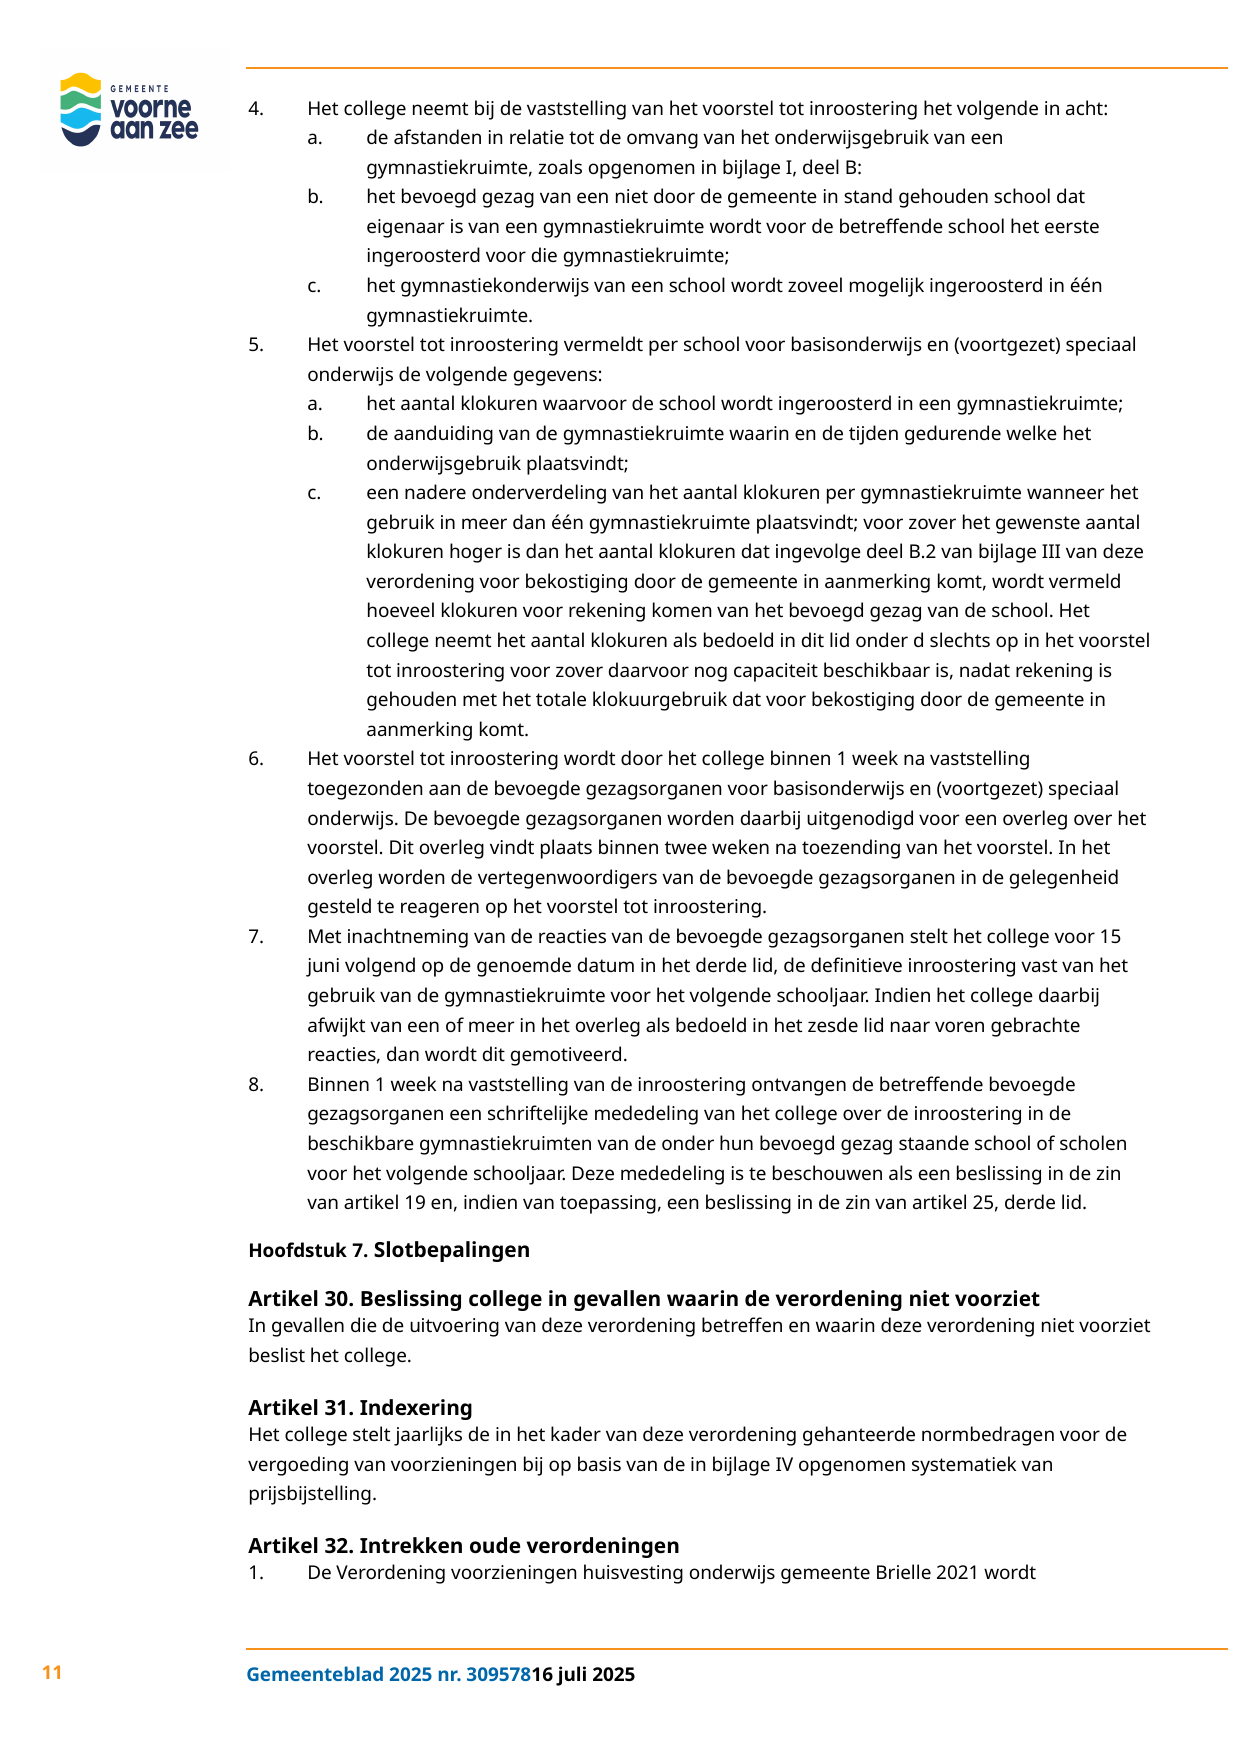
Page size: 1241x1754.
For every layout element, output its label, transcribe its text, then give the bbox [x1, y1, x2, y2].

text Artikel 32. Intrekken oude verordeningen [248, 1531, 1152, 1559]
list het aantal klokuren waarvoor de school wordt ingeroosterd in een gymnastiekruimte; [307, 391, 1152, 416]
list het bevoegd gezag van een niet door de gemeente in stand gehouden school dat eigenaar is van een gymnastiekruimte wordt voor de betreffende school het eerste ingeroosterd voor die gymnastiekruimte; [307, 183, 1152, 268]
text Het college stelt jaarlijks de in het kader van deze verordening gehanteerde normbedragen voor de vergoeding van voorzieningen bij op basis van de in bijlage IV opgenomen systematiek van prijsbijstelling. [248, 1421, 1152, 1506]
list Met inachtneming van de reacties van de bevoegde gezagsorganen stelt het college voor 15 juni volgend op de genoemde datum in het derde lid, de definitieve inroostering vast van het gebruik van de gymnastiekruimte voor het volgende schooljaar. Indien het college daarbij afwijkt van een of meer in het overleg als bedoeld in het zesde lid naar voren gebrachte reacties, dan wordt dit gemotiveerd. [248, 923, 1152, 1067]
list De Verordening voorzieningen huisvesting onderwijs gemeente Brielle 2021 wordt [248, 1559, 1152, 1585]
list Het voorstel tot inroostering vermeldt per school voor basisonderwijs en (voortgezet) speciaal onderwijs de volgende gegevens: [248, 331, 1152, 387]
list de aanduiding van de gymnastiekruimte waarin en de tijden gedurende welke het onderwijsgebruik plaatsvindt; [307, 420, 1152, 476]
list Binnen 1 week na vaststelling van de inroostering ontvangen de betreffende bevoegde gezagsorganen een schriftelijke mededeling van het college over de inroostering in de beschikbare gymnastiekruimten van de onder hun bevoegd gezag staande school of scholen voor het volgende schooljaar. Deze mededeling is te beschouwen als een beslissing in de zin van artikel 19 en, indien van toepassing, een beslissing in de zin van artikel 25, derde lid. [248, 1071, 1152, 1215]
list de afstanden in relatie tot de omvang van het onderwijsgebruik van een gymnastiekruimte, zoals opgenomen in bijlage I, deel B: [307, 124, 1152, 180]
text In gevallen die de uitvoering van deze verordening betreffen en waarin deze verordening niet voorziet beslist het college. [248, 1313, 1152, 1368]
list Het college neemt bij de vaststelling van het voorstel tot inroostering het volgende in acht: [248, 95, 1152, 121]
text Artikel 30. Beslissing college in gevallen waarin de verordening niet voorziet [248, 1284, 1152, 1313]
list het gymnastiekonderwijs van een school wordt zoveel mogelijk ingeroosterd in één gymnastiekruimte. [307, 272, 1152, 328]
text Hoofdstuk 7. Slotbepalingen [248, 1235, 1152, 1263]
picture [41, 47, 231, 172]
list een nadere onderverdeling van het aantal klokuren per gymnastiekruimte wanneer het gebruik in meer dan één gymnastiekruimte plaatsvindt; voor zover het gewenste aantal klokuren hoger is dan het aantal klokuren dat ingevolge deel B.2 van bijlage III van deze verordening voor bekostiging door de gemeente in aanmerking komt, wordt vermeld hoeveel klokuren voor rekening komen van het bevoegd gezag van de school. Het college neemt het aantal klokuren als bedoeld in dit lid onder d slechts op in het voorstel tot inroostering voor zover daarvoor nog capaciteit beschikbaar is, nadat rekening is gehouden met het totale klokuurgebruik dat voor bekostiging door de gemeente in aanmerking komt. [307, 479, 1152, 742]
list Het voorstel tot inroostering wordt door het college binnen 1 week na vaststelling toegezonden aan de bevoegde gezagsorganen voor basisonderwijs en (voortgezet) speciaal onderwijs. De bevoegde gezagsorganen worden daarbij uitgenodigd voor een overleg over het voorstel. Dit overleg vindt plaats binnen twee weken na toezending van het voorstel. In het overleg worden de vertegenwoordigers van de bevoegde gezagsorganen in de gelegenheid gesteld te reageren op het voorstel tot inroostering. [248, 746, 1152, 919]
text Artikel 31. Indexering [248, 1393, 1152, 1421]
